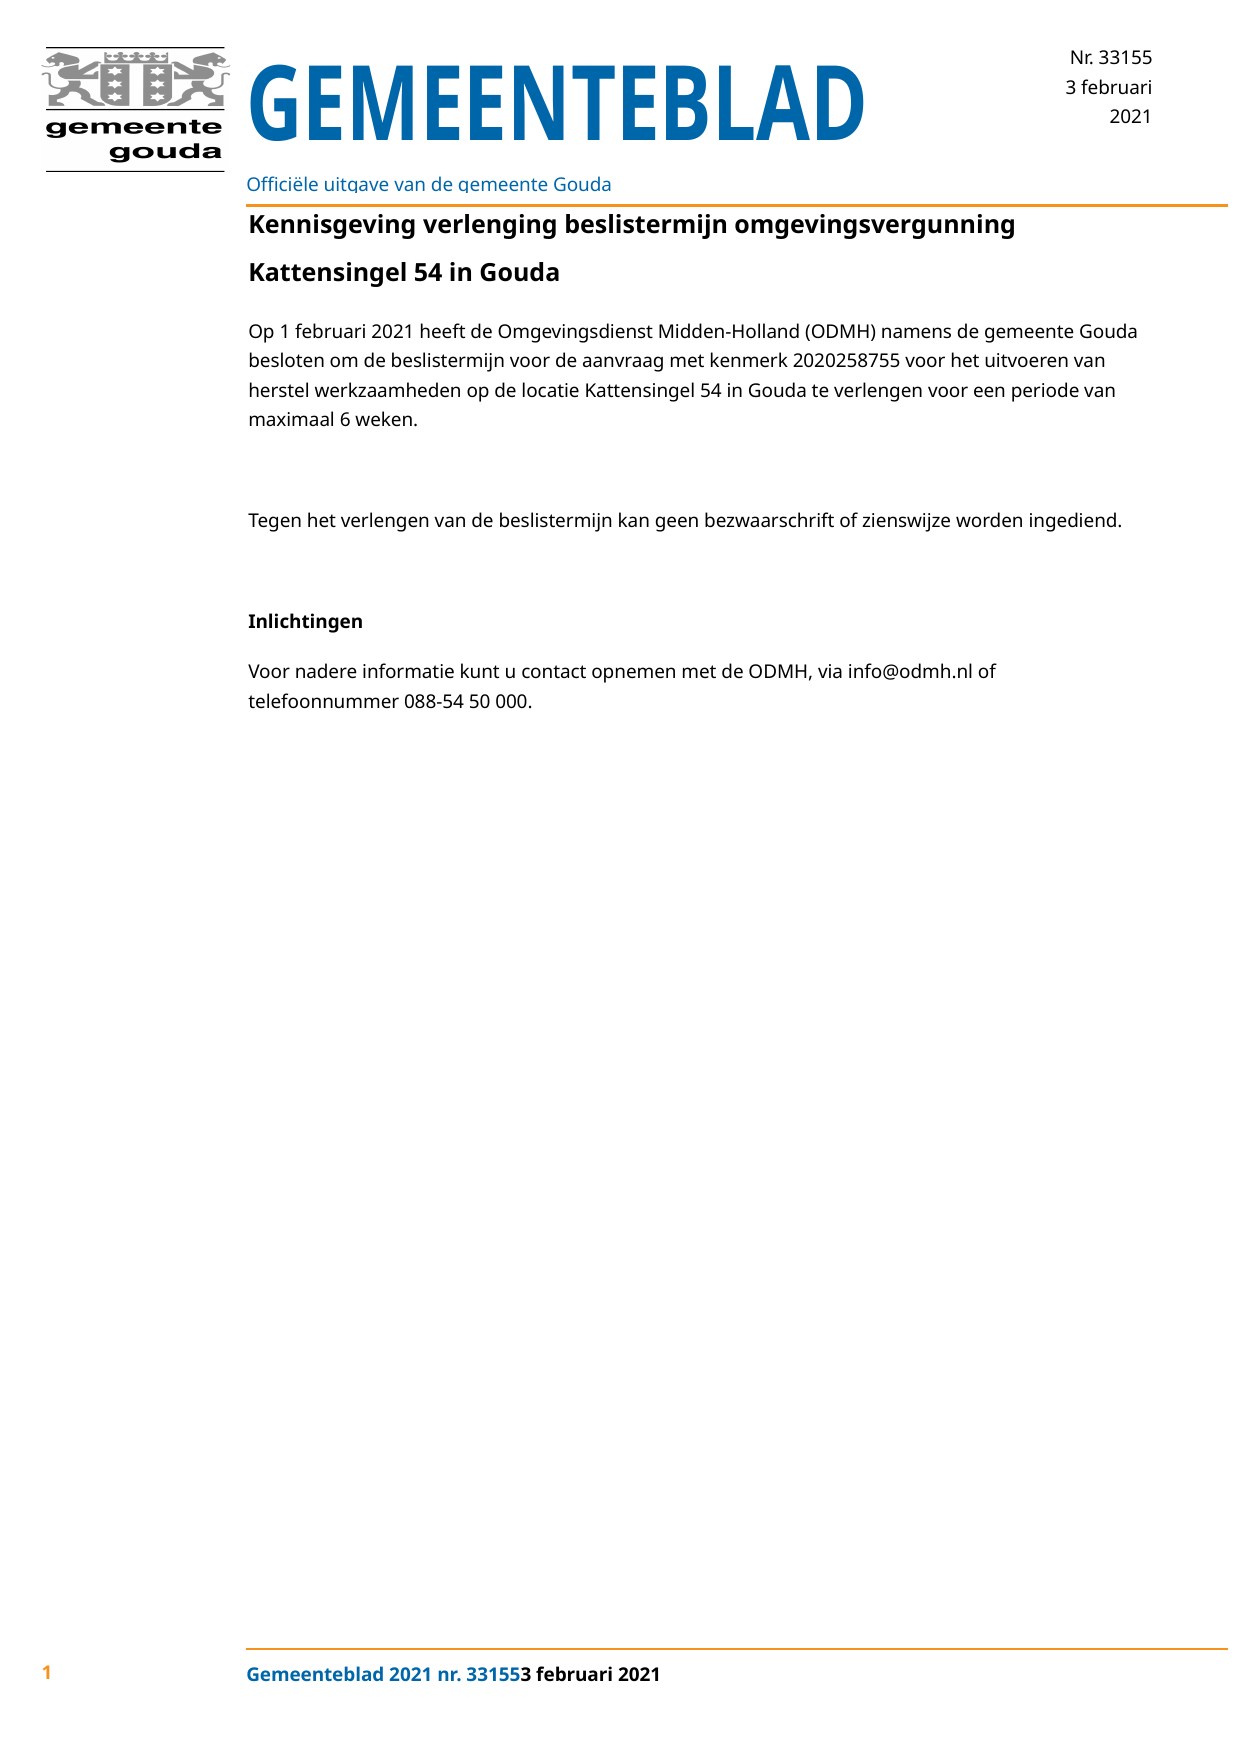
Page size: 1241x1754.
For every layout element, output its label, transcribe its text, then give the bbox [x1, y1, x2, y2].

text Voor nadere informatie kunt u contact opnemen met de ODMH, via info@odmh.nl of telefoonnummer 088-54 50 000. [248, 659, 1152, 714]
picture [41, 47, 231, 172]
text Op 1 februari 2021 heeft de Omgevingsdienst Midden-Holland (ODMH) namens de gemeente Gouda besloten om de beslistermijn voor de aanvraag met kenmerk 2020258755 voor het uitvoeren van herstel werkzaamheden op de locatie Kattensingel 54 in Gouda te verlengen voor een periode van maximaal 6 weken. [248, 318, 1152, 432]
text Inlichtingen [248, 608, 1152, 634]
text Tegen het verlengen van de beslistermijn kan geen bezwaarschrift of zienswijze worden ingediend. [248, 507, 1152, 533]
text Kennisgeving verlenging beslistermijn omgevingsvergunning Kattensingel 54 in Gouda [248, 207, 1152, 288]
